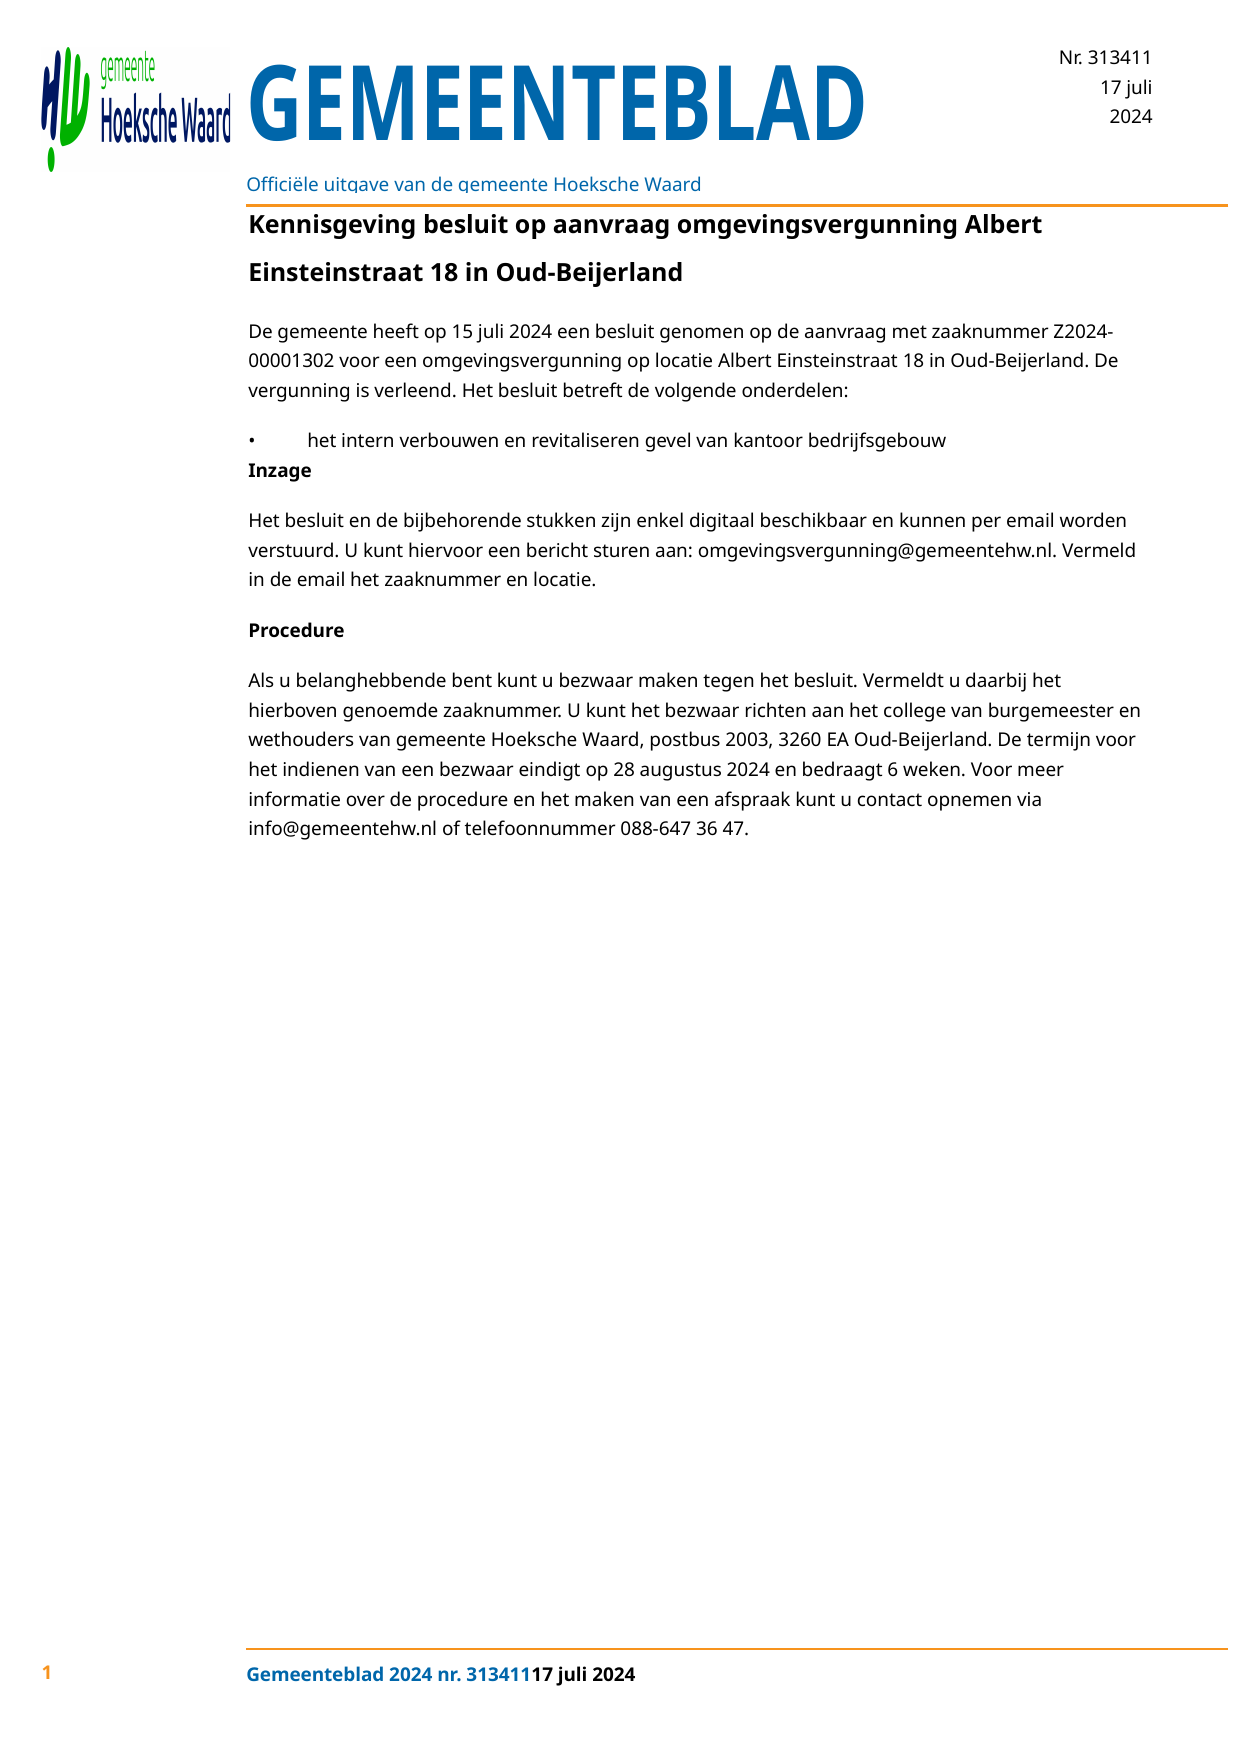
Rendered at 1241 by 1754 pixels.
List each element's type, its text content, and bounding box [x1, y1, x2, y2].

text De gemeente heeft op 15 juli 2024 een besluit genomen op de aanvraag met zaaknummer Z2024-00001302 voor een omgevingsvergunning op locatie Albert Einsteinstraat 18 in Oud-Beijerland. De vergunning is verleend. Het besluit betreft de volgende onderdelen: [248, 318, 1152, 403]
text Inzage [248, 457, 1152, 483]
list het intern verbouwen en revitaliseren gevel van kantoor bedrijfsgebouw [248, 427, 1152, 453]
text Procedure [248, 617, 1152, 643]
text Als u belanghebbende bent kunt u bezwaar maken tegen het besluit. Vermeldt u daarbij het hierboven genoemde zaaknummer. U kunt het bezwaar richten aan het college van burgemeester en wethouders van gemeente Hoeksche Waard, postbus 2003, 3260 EA Oud-Beijerland. De termijn voor het indienen van een bezwaar eindigt op 28 augustus 2024 en bedraagt 6 weken. Voor meer informatie over de procedure en het maken van een afspraak kunt u contact opnemen via info@gemeentehw.nl of telefoonnummer 088-647 36 47. [248, 667, 1152, 841]
text Het besluit en de bijbehorende stukken zijn enkel digitaal beschikbaar en kunnen per email worden verstuurd. U kunt hiervoor een bericht sturen aan: omgevingsvergunning@gemeentehw.nl. Vermeld in de email het zaaknummer en locatie. [248, 507, 1152, 592]
picture [41, 47, 231, 172]
text Kennisgeving besluit op aanvraag omgevingsvergunning Albert Einsteinstraat 18 in Oud-Beijerland [248, 207, 1152, 288]
